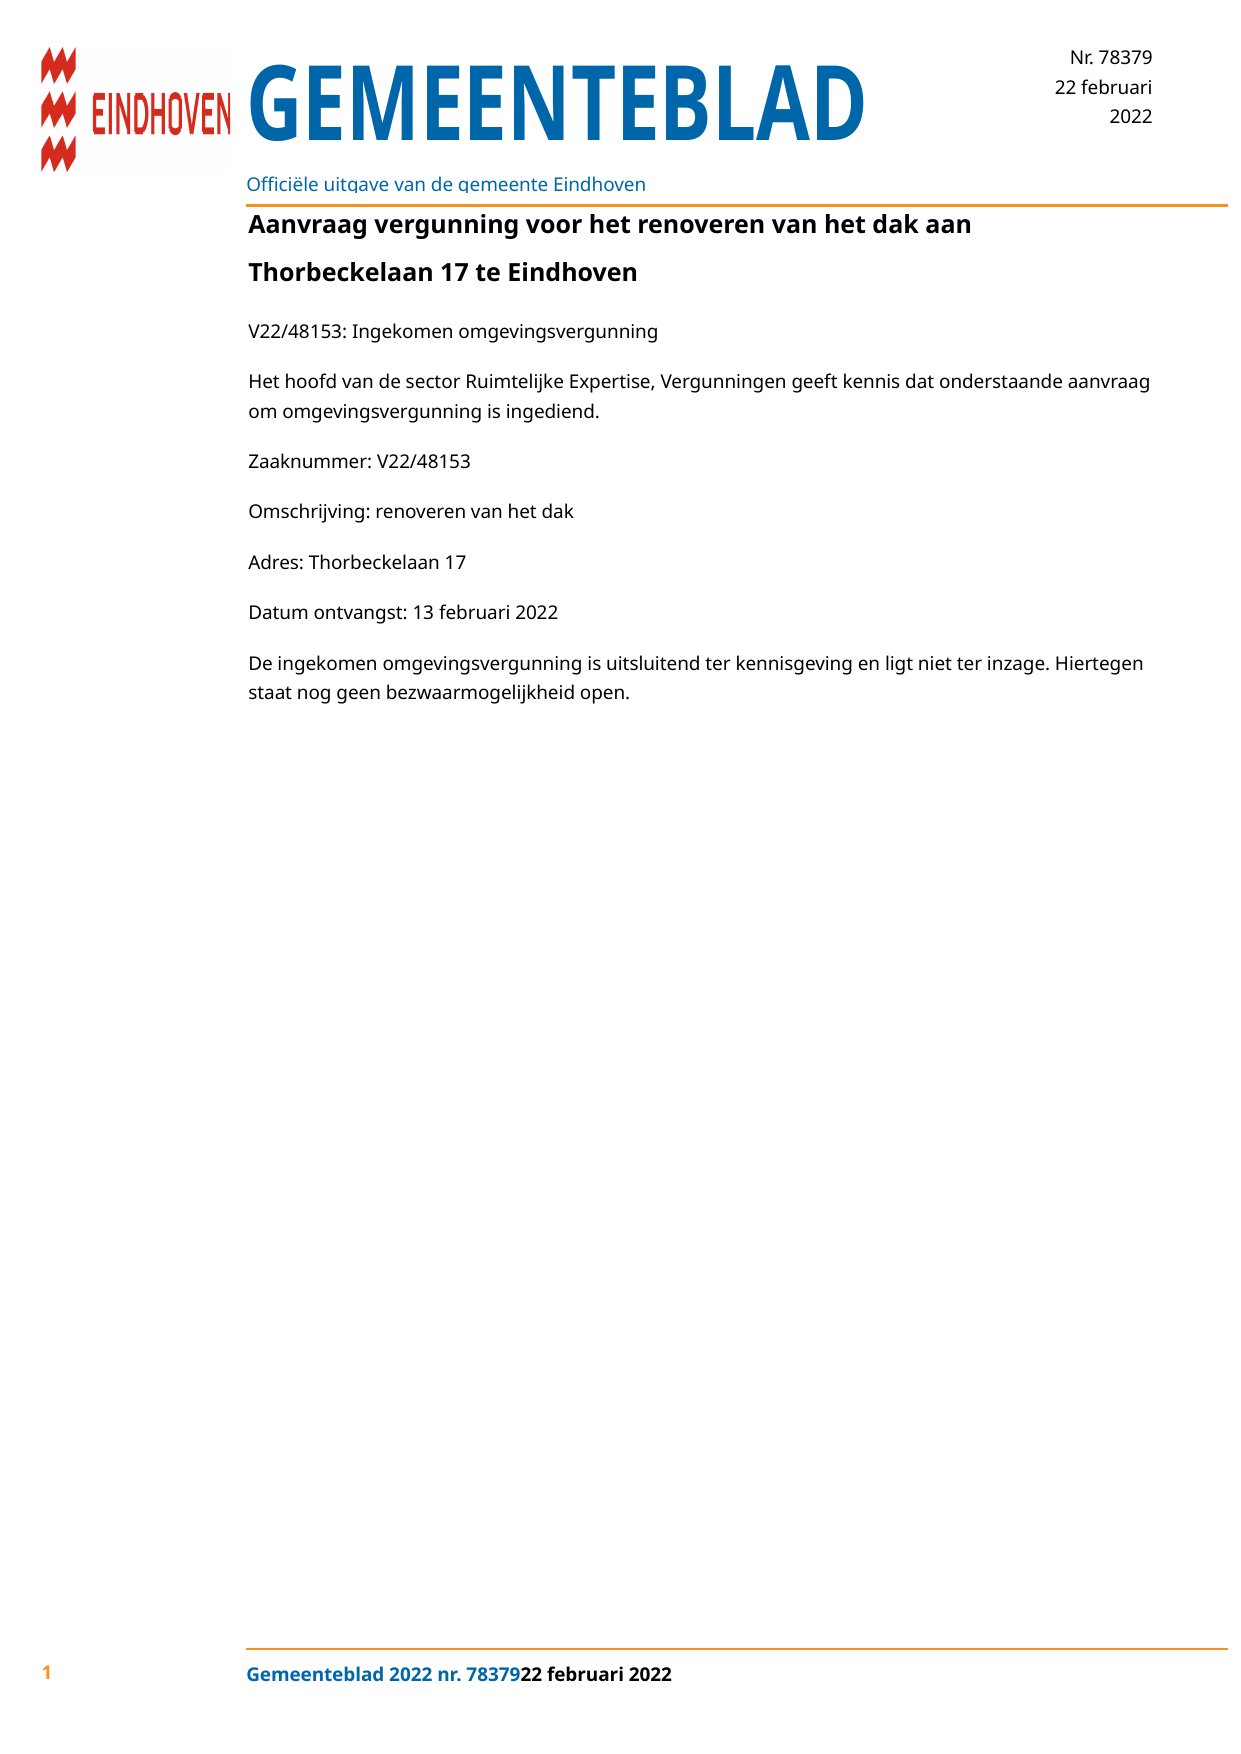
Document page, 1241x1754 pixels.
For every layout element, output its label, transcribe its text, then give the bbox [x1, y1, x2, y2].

text V22/48153: Ingekomen omgevingsvergunning [248, 318, 1152, 344]
text Aanvraag vergunning voor het renoveren van het dak aan Thorbeckelaan 17 te Eindhoven [248, 207, 1152, 288]
text Zaaknummer: V22/48153 [248, 448, 1152, 474]
text Het hoofd van de sector Ruimtelijke Expertise, Vergunningen geeft kennis dat onderstaande aanvraag om omgevingsvergunning is ingediend. [248, 368, 1152, 424]
text Omschrijving: renoveren van het dak [248, 499, 1152, 524]
picture [41, 47, 231, 172]
text Datum ontvangst: 13 februari 2022 [248, 599, 1152, 625]
text Adres: Thorbeckelaan 17 [248, 549, 1152, 575]
text De ingekomen omgevingsvergunning is uitsluitend ter kennisgeving en ligt niet ter inzage. Hiertegen staat nog geen bezwaarmogelijkheid open. [248, 650, 1152, 705]
